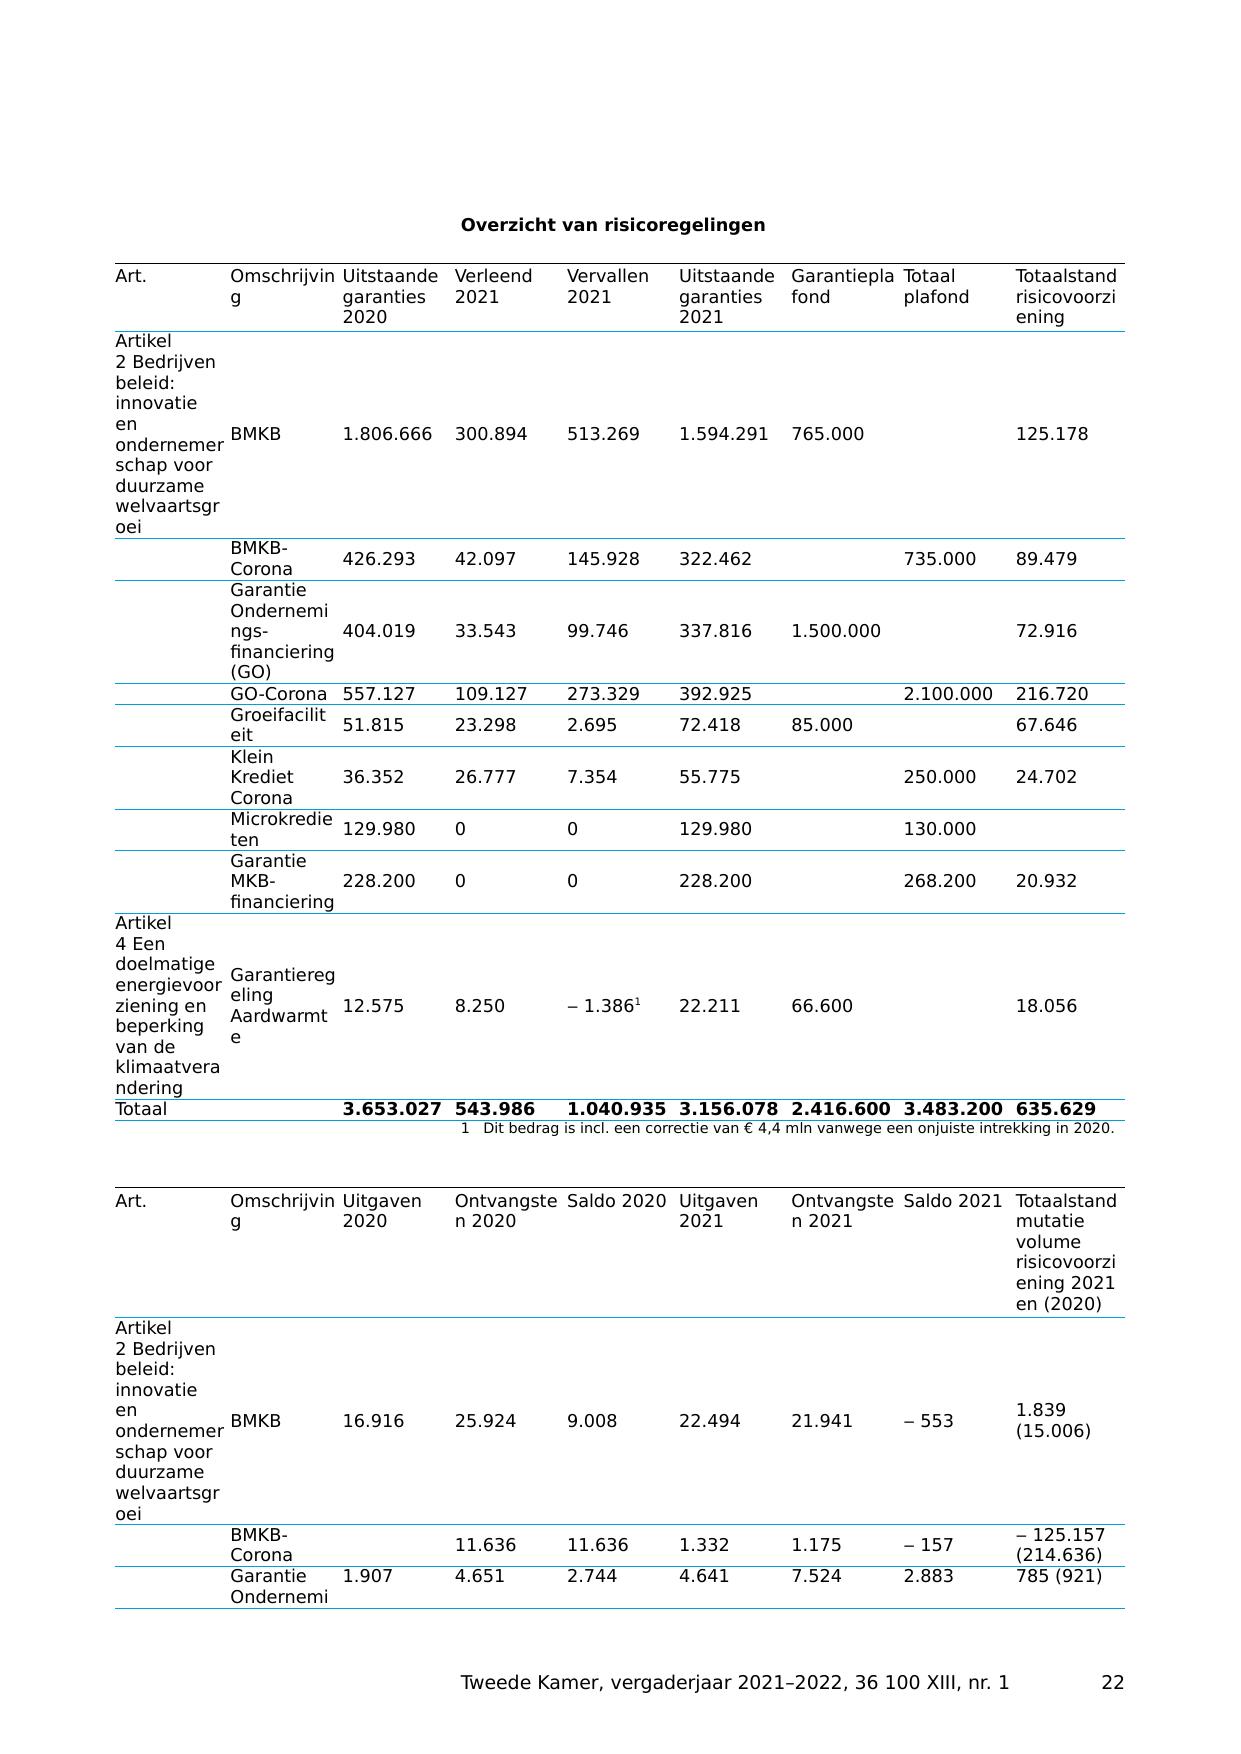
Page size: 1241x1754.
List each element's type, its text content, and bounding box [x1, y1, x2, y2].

table_cell 42.097 [452, 539, 564, 579]
table_cell 25.924 [452, 1318, 564, 1524]
table_cell 426.293 [340, 539, 452, 579]
table_cell 16.916 [340, 1318, 452, 1524]
table_cell Saldo 2021 [900, 1188, 1013, 1317]
table_cell ‒ 157 [900, 1525, 1013, 1566]
table_cell 0 [564, 851, 676, 913]
table_cell 85.000 [788, 705, 900, 746]
table_cell Artikel 4 Een doelmatige energievoorziening en beperking van de klimaatverandering [115, 914, 227, 1099]
table_cell 11.636 [452, 1525, 564, 1566]
table_cell 1.907 [340, 1567, 452, 1608]
table_cell 7.354 [564, 747, 676, 808]
table_cell [115, 684, 227, 704]
table_cell Microkredieten [227, 810, 339, 850]
table_cell Art. [115, 1188, 227, 1317]
table_cell [115, 705, 227, 746]
table_cell BMKB-Corona [227, 539, 339, 579]
table_cell [115, 539, 227, 579]
table_cell 785 (921) [1013, 1567, 1125, 1608]
table_cell 72.916 [1013, 581, 1125, 683]
table_cell 89.479 [1013, 539, 1125, 579]
table_cell 3.483.200 [900, 1100, 1013, 1120]
table_cell 125.178 [1013, 332, 1125, 538]
table_cell 404.019 [340, 581, 452, 683]
table_cell BMKB [227, 332, 339, 538]
table_cell 273.329 [564, 684, 676, 704]
table_cell [115, 1567, 227, 1608]
table_cell 1.594.291 [676, 332, 788, 538]
text Overzicht van risicoregelingen [461, 213, 1125, 236]
table_cell [115, 1525, 227, 1566]
table_cell 250.000 [900, 747, 1013, 808]
table_cell 129.980 [340, 810, 452, 850]
table_cell 1.040.935 [564, 1100, 676, 1120]
table_cell 130.000 [900, 810, 1013, 850]
table_cell [227, 1100, 339, 1120]
table_cell 2.416.600 [788, 1100, 900, 1120]
table_cell Saldo 2020 [564, 1188, 676, 1317]
table_cell 216.720 [1013, 684, 1125, 704]
table_cell Totaalstand risicovoorziening [1013, 264, 1125, 331]
table_cell BMKB-Corona [227, 1525, 339, 1566]
table_cell [115, 851, 227, 913]
table_cell 145.928 [564, 539, 676, 579]
table_cell Omschrijving [227, 264, 339, 331]
table_cell 9.008 [564, 1318, 676, 1524]
table_cell [788, 539, 900, 579]
table_cell 0 [452, 851, 564, 913]
table_cell [788, 810, 900, 850]
table_cell [340, 1525, 452, 1566]
table_cell 99.746 [564, 581, 676, 683]
table_cell Ontvangsten 2020 [452, 1188, 564, 1317]
table_cell [900, 332, 1013, 538]
table_cell 8.250 [452, 914, 564, 1099]
table_cell 12.575 [340, 914, 452, 1099]
table_cell 72.418 [676, 705, 788, 746]
table_cell 1.500.000 [788, 581, 900, 683]
table_cell 11.636 [564, 1525, 676, 1566]
table_cell 0 [564, 810, 676, 850]
table_cell ‒ 1.3861 [564, 914, 676, 1099]
table_cell 22.211 [676, 914, 788, 1099]
table_cell 18.056 [1013, 914, 1125, 1099]
table_cell Garantie Ondernemings-financiering (GO) [227, 581, 339, 683]
table_cell Art. [115, 264, 227, 331]
table_cell Totaal [115, 1100, 227, 1120]
table_cell 36.352 [340, 747, 452, 808]
table_cell 3.156.078 [676, 1100, 788, 1120]
table_cell [788, 747, 900, 808]
table_cell 1.175 [788, 1525, 900, 1566]
table_cell 543.986 [452, 1100, 564, 1120]
table_header Tabel 3 Overzicht uitgaven en ontvangsten garanties (bedragen x € 1.000) [115, 1162, 1125, 1187]
table_cell ‒ 553 [900, 1318, 1013, 1524]
table_cell 0 [452, 810, 564, 850]
table_cell 1.332 [676, 1525, 788, 1566]
table_cell Uitgaven 2021 [676, 1188, 788, 1317]
table_cell Totaalstand mutatie volume risicovoorziening 2021 en (2020) [1013, 1188, 1125, 1317]
table_cell 635.629 [1013, 1100, 1125, 1120]
list Dit bedrag is incl. een correctie van € 4,4 mln vanwege een onjuiste intrekking in 2020. [461, 1121, 1125, 1137]
table_cell 7.524 [788, 1567, 900, 1608]
table_cell 2.100.000 [900, 684, 1013, 704]
table_cell [788, 684, 900, 704]
table_cell Klein Krediet Corona [227, 747, 339, 808]
table_cell BMKB [227, 1318, 339, 1524]
table_cell [115, 747, 227, 808]
table_cell Ontvangsten 2021 [788, 1188, 900, 1317]
table_cell ‒ 125.157 (214.636) [1013, 1525, 1125, 1566]
table_cell 2.744 [564, 1567, 676, 1608]
table_cell 765.000 [788, 332, 900, 538]
table_cell 33.543 [452, 581, 564, 683]
table_cell 21.941 [788, 1318, 900, 1524]
table_cell 109.127 [452, 684, 564, 704]
table_cell Omschrijving [227, 1188, 339, 1317]
table_cell 55.775 [676, 747, 788, 808]
table_cell Totaal plafond [900, 264, 1013, 331]
table_cell 129.980 [676, 810, 788, 850]
table_cell [115, 581, 227, 683]
table_cell [900, 581, 1013, 683]
table_cell 2.695 [564, 705, 676, 746]
table_cell 66.600 [788, 914, 900, 1099]
table_cell 20.932 [1013, 851, 1125, 913]
table_cell 300.894 [452, 332, 564, 538]
table_cell 67.646 [1013, 705, 1125, 746]
table_cell [900, 705, 1013, 746]
table_cell 3.653.027 [340, 1100, 452, 1120]
table_cell 557.127 [340, 684, 452, 704]
table_cell GO-Corona [227, 684, 339, 704]
table_header Tabel 2 Overzicht verstrekte garanties (bedragen x € 1.000) [115, 238, 1125, 263]
table_cell [788, 851, 900, 913]
table_cell [115, 810, 227, 850]
table_cell 513.269 [564, 332, 676, 538]
table_cell Vervallen 2021 [564, 264, 676, 331]
table_cell 1.839 (15.006) [1013, 1318, 1125, 1524]
table_cell 4.641 [676, 1567, 788, 1608]
table_cell Groeifaciliteit [227, 705, 339, 746]
table_cell [1013, 810, 1125, 850]
table_cell 228.200 [676, 851, 788, 913]
table_cell 735.000 [900, 539, 1013, 579]
table_cell Uitstaande garanties 2020 [340, 264, 452, 331]
table_cell 22.494 [676, 1318, 788, 1524]
table_cell Uitstaande garanties 2021 [676, 264, 788, 331]
table_cell 1.806.666 [340, 332, 452, 538]
table_cell Garantieregeling Aardwarmte [227, 914, 339, 1099]
table_cell 337.816 [676, 581, 788, 683]
table_cell [900, 914, 1013, 1099]
table_cell Garantieplafond [788, 264, 900, 331]
table_cell Verleend 2021 [452, 264, 564, 331]
table_cell 26.777 [452, 747, 564, 808]
table_cell 4.651 [452, 1567, 564, 1608]
table_cell 268.200 [900, 851, 1013, 913]
table_cell 2.883 [900, 1567, 1013, 1608]
table_cell Garantie Ondernemi [227, 1567, 339, 1608]
table_cell 322.462 [676, 539, 788, 579]
table_cell Artikel 2 Bedrijvenbeleid: innovatie en ondernemerschap voor duurzame welvaartsgroei [115, 1318, 227, 1524]
table_cell Uitgaven 2020 [340, 1188, 452, 1317]
table_cell 51.815 [340, 705, 452, 746]
table_cell 24.702 [1013, 747, 1125, 808]
table_cell Artikel 2 Bedrijvenbeleid: innovatie en ondernemerschap voor duurzame welvaartsgroei [115, 332, 227, 538]
table_cell Garantie MKB-financiering [227, 851, 339, 913]
table_cell 392.925 [676, 684, 788, 704]
table_cell 228.200 [340, 851, 452, 913]
table_cell 23.298 [452, 705, 564, 746]
